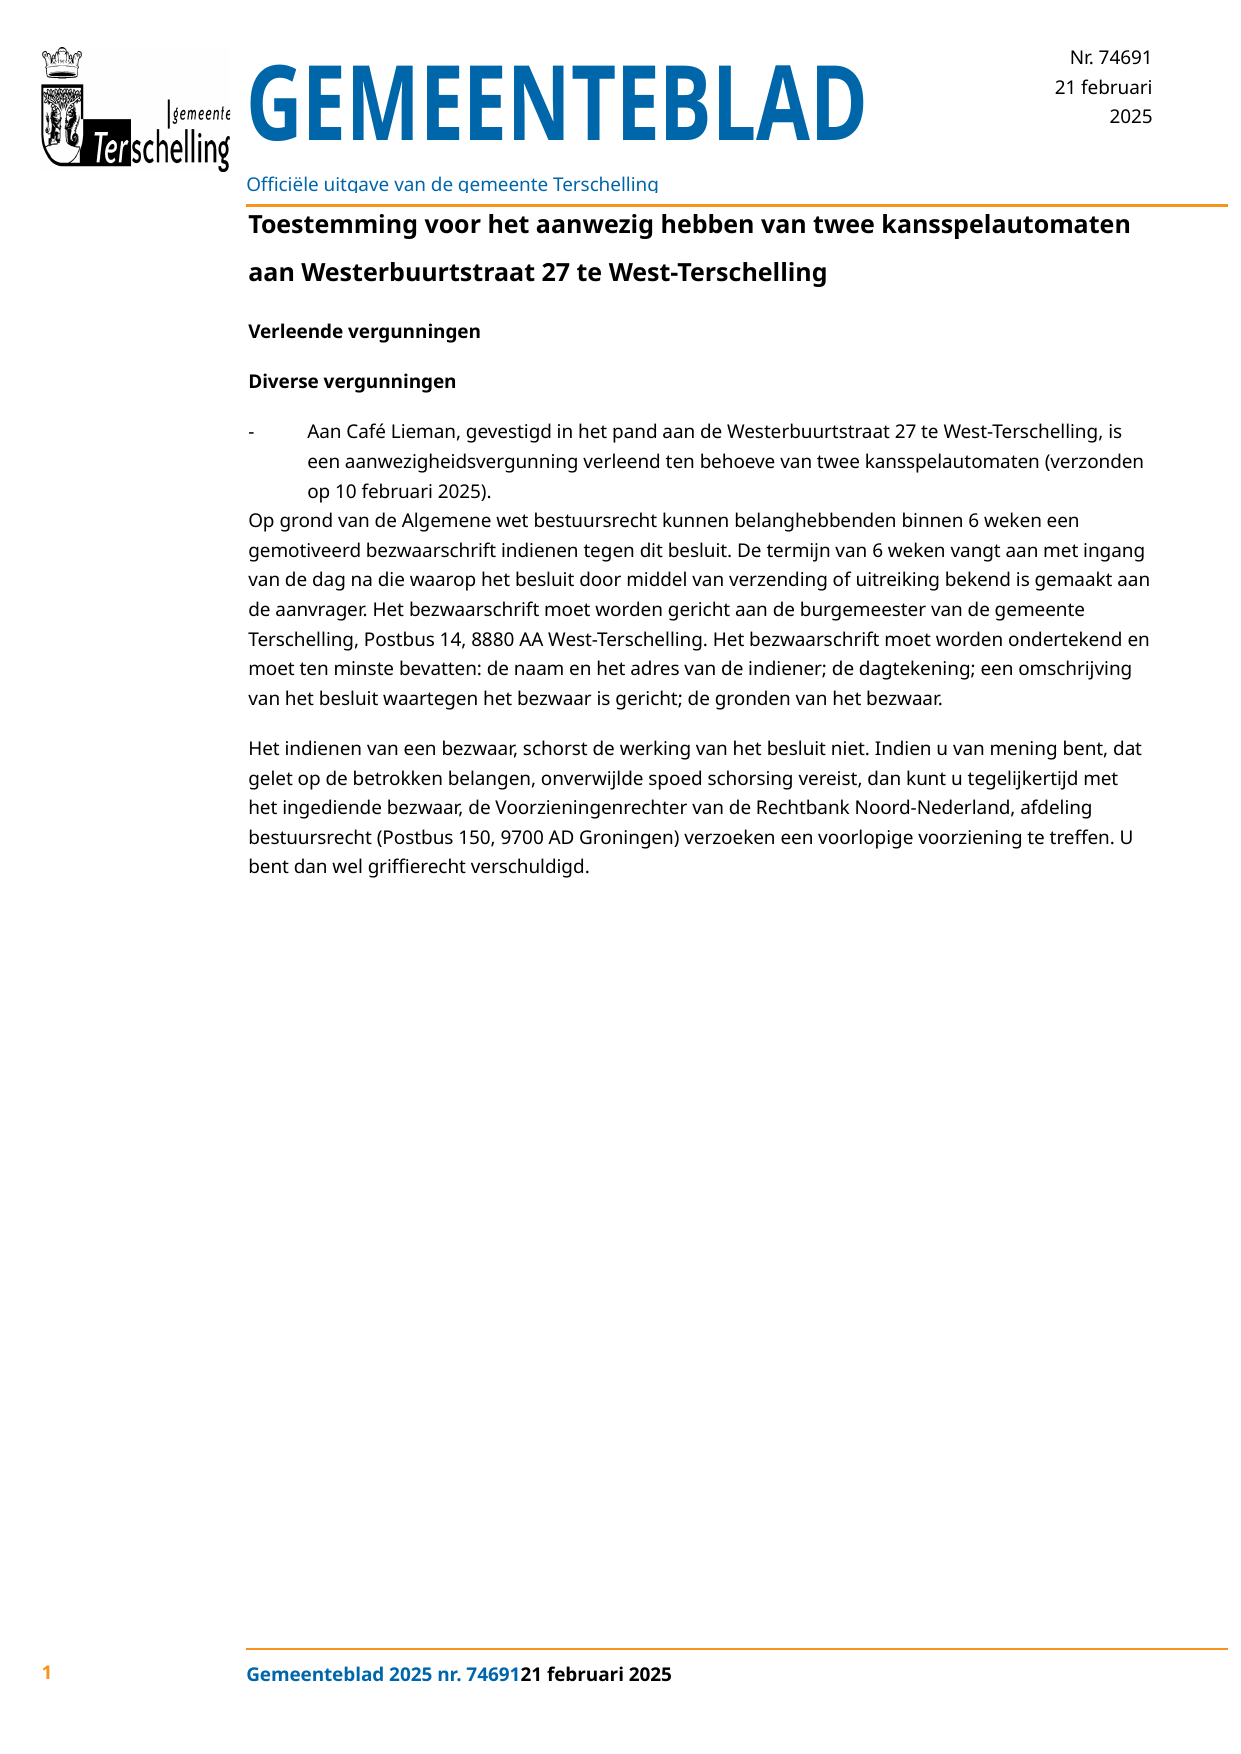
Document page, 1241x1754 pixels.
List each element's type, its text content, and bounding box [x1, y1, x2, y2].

picture [41, 47, 231, 172]
list Aan Café Lieman, gevestigd in het pand aan de Westerbuurtstraat 27 te West-Terschelling, is een aanwezigheidsvergunning verleend ten behoeve van twee kansspelautomaten (verzonden op 10 februari 2025). [248, 419, 1152, 504]
text Diverse vergunningen [248, 368, 1152, 394]
text Op grond van de Algemene wet bestuursrecht kunnen belanghebbenden binnen 6 weken een gemotiveerd bezwaarschrift indienen tegen dit besluit. De termijn van 6 weken vangt aan met ingang van de dag na die waarop het besluit door middel van verzending of uitreiking bekend is gemaakt aan de aanvrager. Het bezwaarschrift moet worden gericht aan de burgemeester van de gemeente Terschelling, Postbus 14, 8880 AA West-Terschelling. Het bezwaarschrift moet worden ondertekend en moet ten minste bevatten: de naam en het adres van de indiener; de dagtekening; een omschrijving van het besluit waartegen het bezwaar is gericht; de gronden van het bezwaar. [248, 507, 1152, 711]
text Toestemming voor het aanwezig hebben van twee kansspelautomaten aan Westerbuurtstraat 27 te West-Terschelling [248, 207, 1152, 288]
text Verleende vergunningen [248, 318, 1152, 344]
text Het indienen van een bezwaar, schorst de werking van het besluit niet. Indien u van mening bent, dat gelet op de betrokken belangen, onverwijlde spoed schorsing vereist, dan kunt u tegelijkertijd met het ingediende bezwaar, de Voorzieningenrechter van de Rechtbank Noord-Nederland, afdeling bestuursrecht (Postbus 150, 9700 AD Groningen) verzoeken een voorlopige voorziening te treffen. U bent dan wel griffierecht verschuldigd. [248, 735, 1152, 879]
